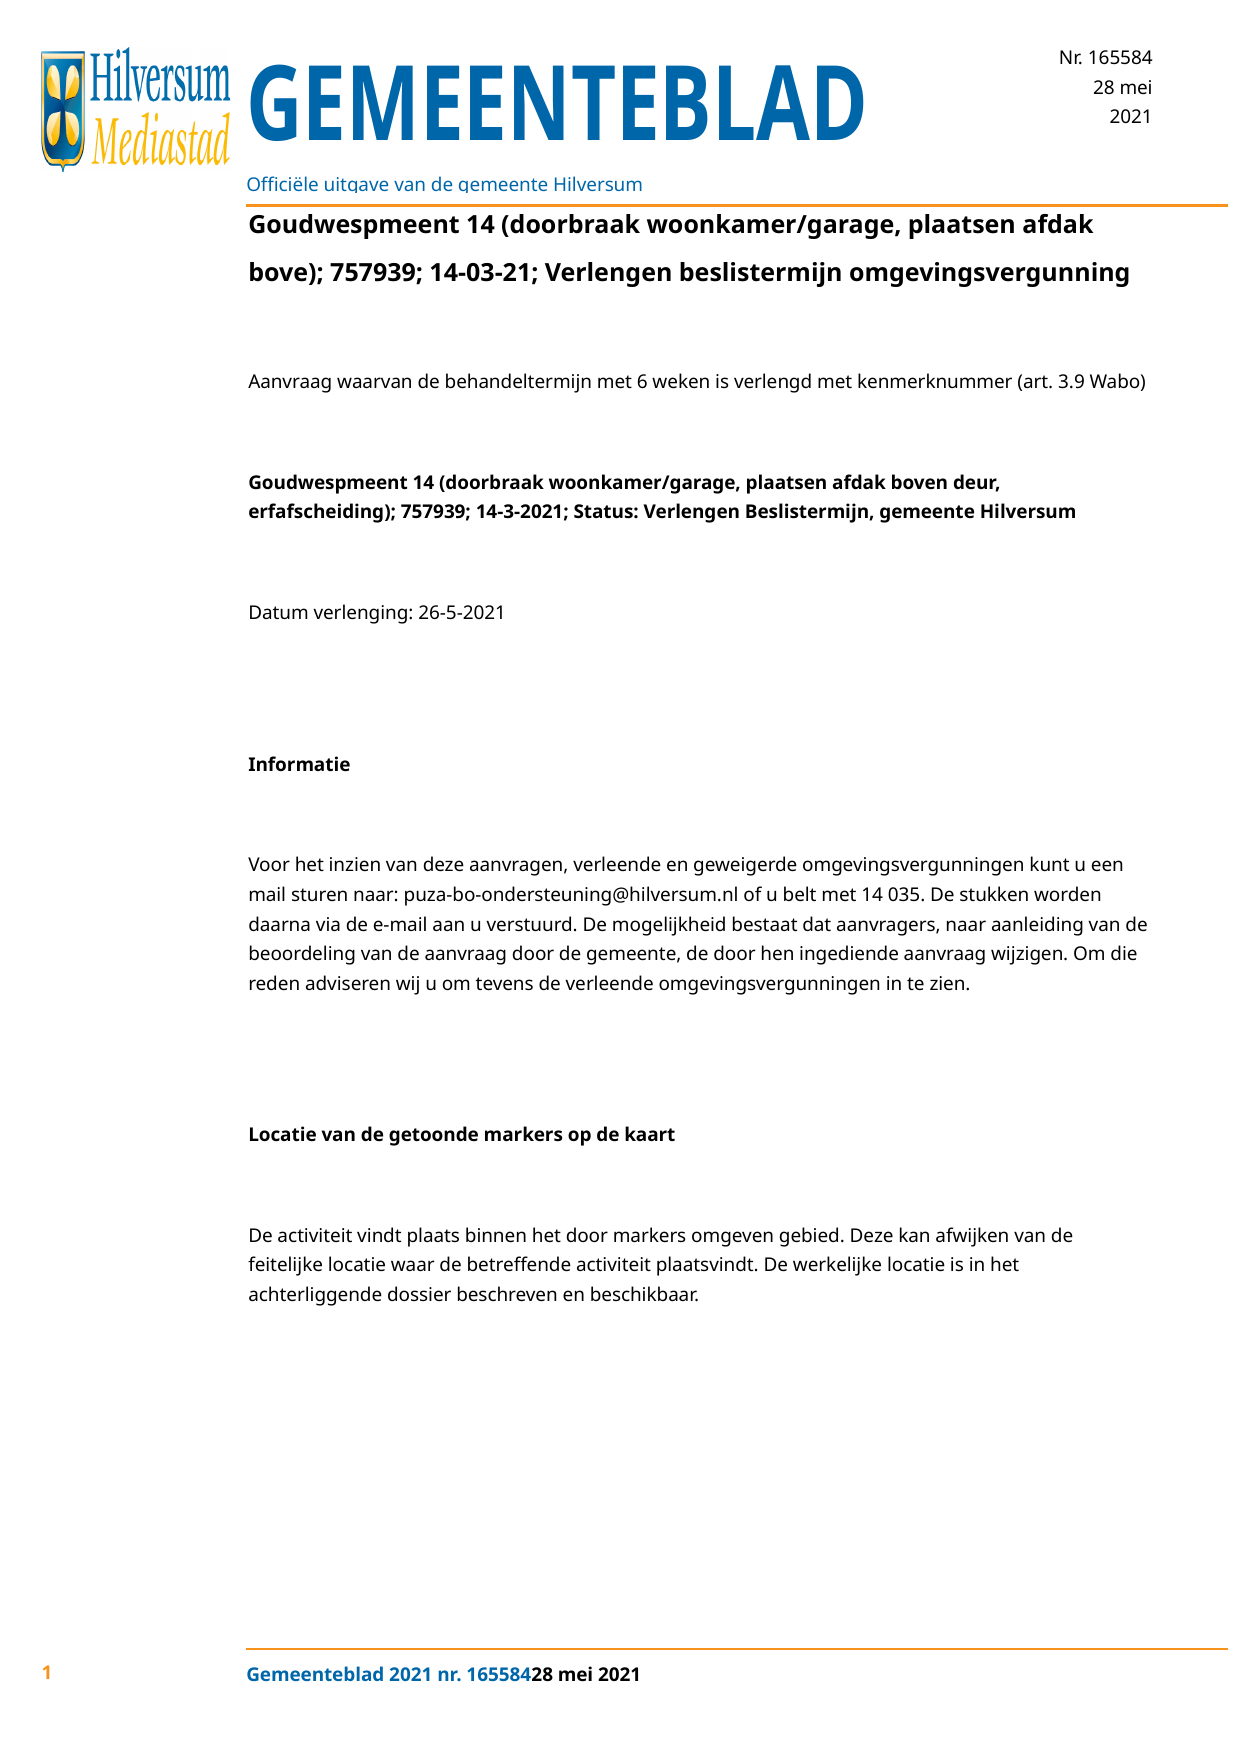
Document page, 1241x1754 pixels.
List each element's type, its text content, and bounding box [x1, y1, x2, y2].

text Informatie [248, 751, 1152, 777]
text Voor het inzien van deze aanvragen, verleende en geweigerde omgevingsvergunningen kunt u een mail sturen naar: puza-bo-ondersteuning@hilversum.nl of u belt met 14 035. De stukken worden daarna via de e-mail aan u verstuurd. De mogelijkheid bestaat dat aanvragers, naar aanleiding van de beoordeling van de aanvraag door de gemeente, de door hen ingediende aanvraag wijzigen. Om die reden adviseren wij u om tevens de verleende omgevingsvergunningen in te zien. [248, 852, 1152, 996]
picture [41, 47, 231, 172]
text Locatie van de getoonde markers op de kaart [248, 1121, 1152, 1147]
text Goudwespmeent 14 (doorbraak woonkamer/garage, plaatsen afdak boven deur, erfafscheiding); 757939; 14-3-2021; Status: Verlengen Beslistermijn, gemeente Hilversum [248, 469, 1152, 524]
text Aanvraag waarvan de behandeltermijn met 6 weken is verlengd met kenmerknummer (art. 3.9 Wabo) [248, 368, 1152, 394]
text Datum verlenging: 26-5-2021 [248, 599, 1152, 625]
text De activiteit vindt plaats binnen het door markers omgeven gebied. Deze kan afwijken van de feitelijke locatie waar de betreffende activiteit plaatsvindt. De werkelijke locatie is in het achterliggende dossier beschreven en beschikbaar. [248, 1222, 1152, 1307]
text Goudwespmeent 14 (doorbraak woonkamer/garage, plaatsen afdak bove); 757939; 14-03-21; Verlengen beslistermijn omgevingsvergunning [248, 207, 1152, 288]
